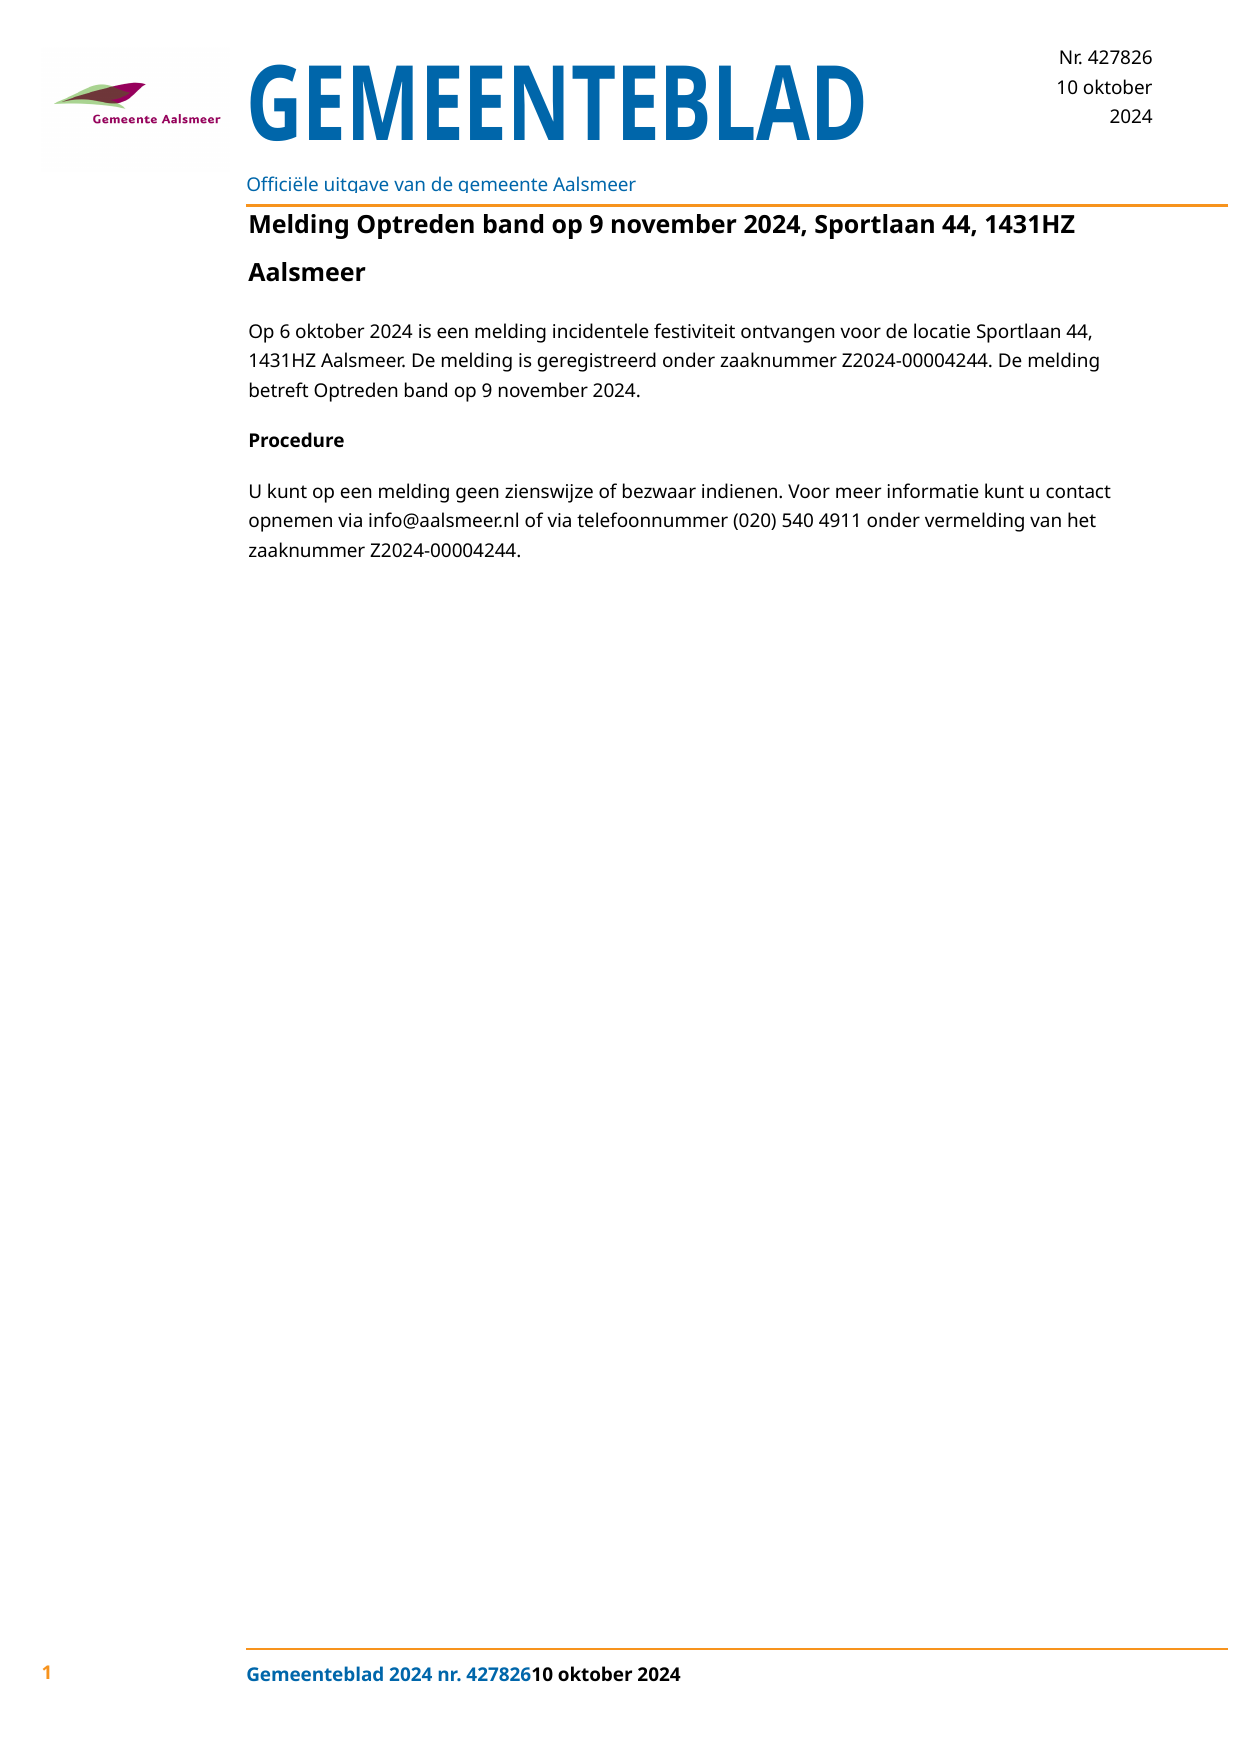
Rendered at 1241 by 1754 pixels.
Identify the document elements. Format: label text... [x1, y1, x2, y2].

picture [41, 47, 231, 172]
text Melding Optreden band op 9 november 2024, Sportlaan 44, 1431HZ Aalsmeer [248, 207, 1152, 288]
text Procedure [248, 427, 1152, 453]
text U kunt op een melding geen zienswijze of bezwaar indienen. Voor meer informatie kunt u contact opnemen via info@aalsmeer.nl of via telefoonnummer (020) 540 4911 onder vermelding van het zaaknummer Z2024-00004244. [248, 478, 1152, 563]
text Op 6 oktober 2024 is een melding incidentele festiviteit ontvangen voor de locatie Sportlaan 44, 1431HZ Aalsmeer. De melding is geregistreerd onder zaaknummer Z2024-00004244. De melding betreft Optreden band op 9 november 2024. [248, 318, 1152, 403]
